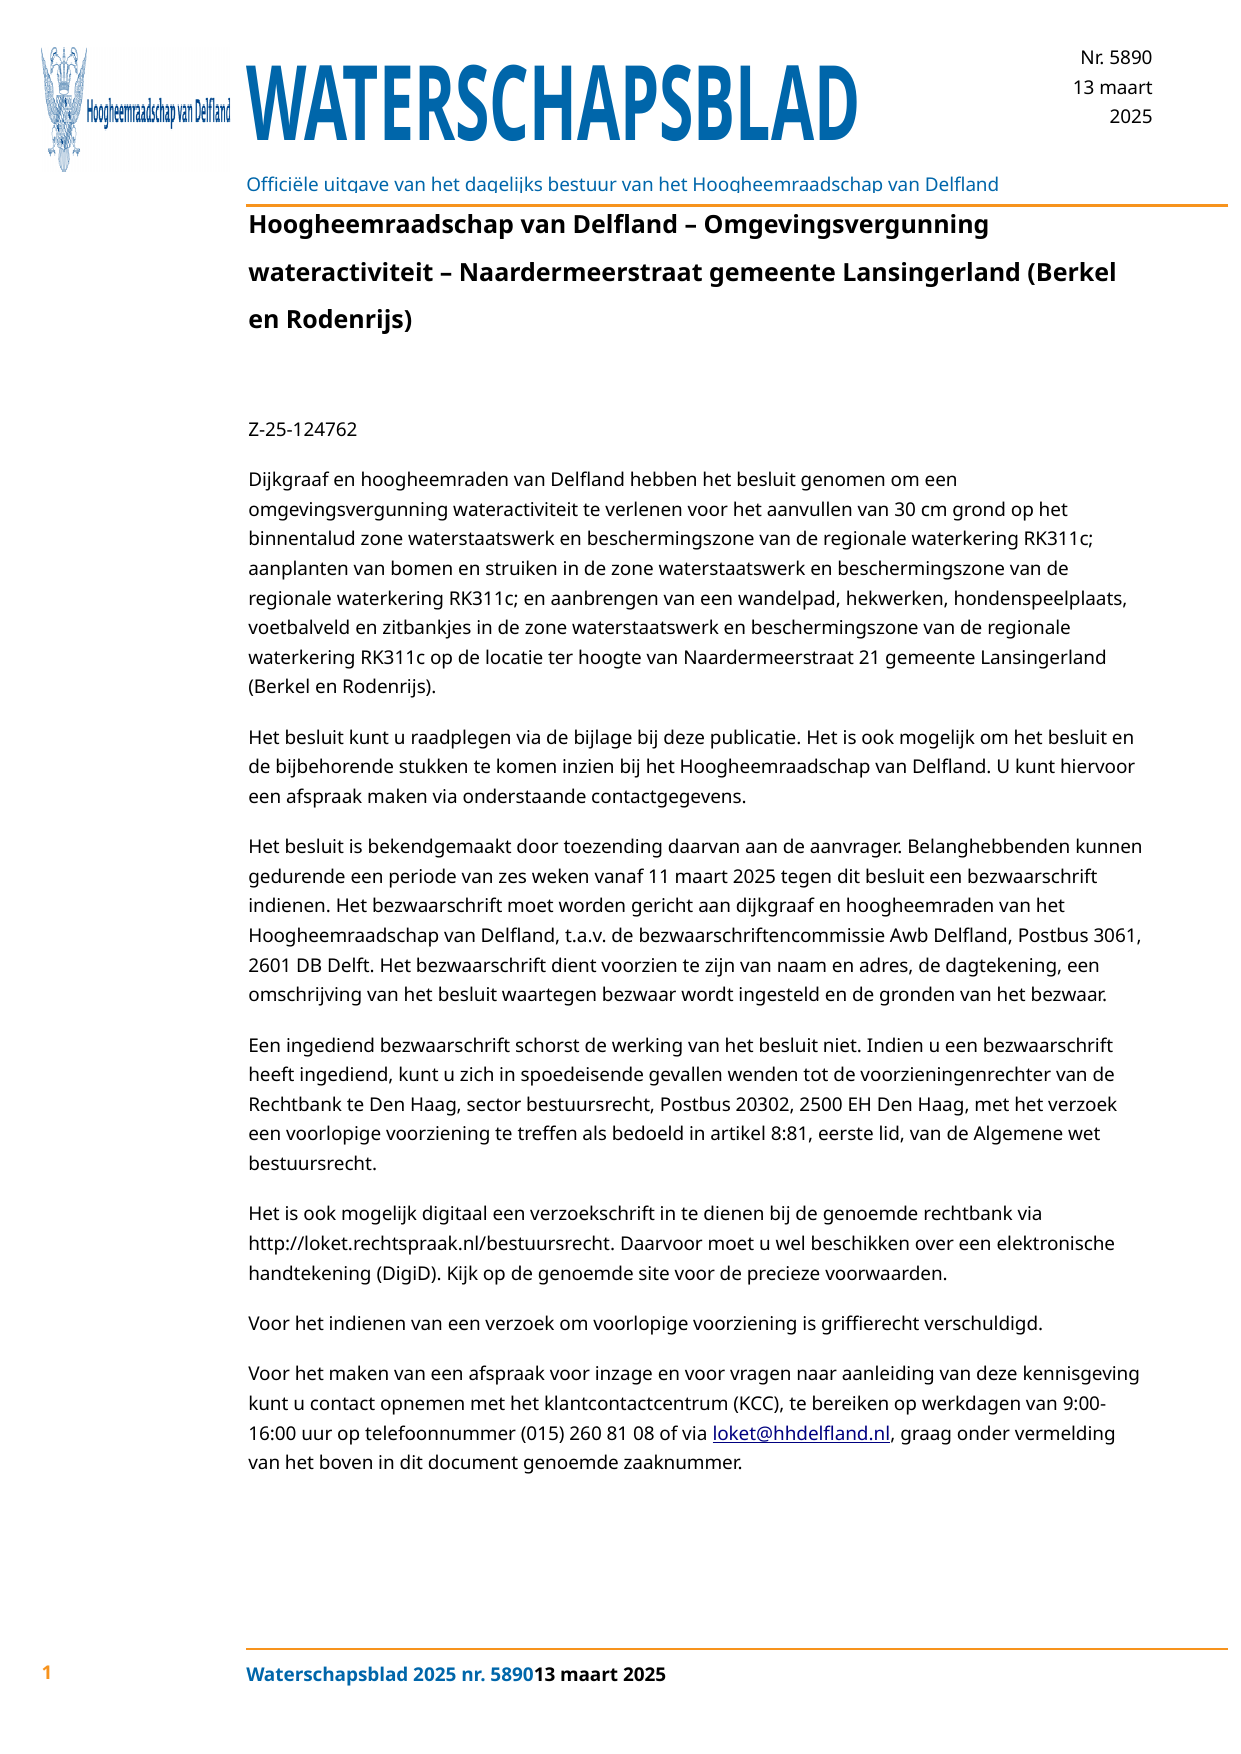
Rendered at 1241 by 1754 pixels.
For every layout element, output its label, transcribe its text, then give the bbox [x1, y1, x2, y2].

text Het is ook mogelijk digitaal een verzoekschrift in te dienen bij de genoemde rechtbank via http://loket.rechtspraak.nl/bestuursrecht. Daarvoor moet u wel beschikken over een elektronische handtekening (DigiD). Kijk op de genoemde site voor de precieze voorwaarden. [248, 1201, 1152, 1285]
text Hoogheemraadschap van Delfland – Omgevingsvergunning wateractiviteit – Naardermeerstraat gemeente Lansingerland (Berkel en Rodenrijs) [248, 207, 1152, 336]
text Het besluit kunt u raadplegen via de bijlage bij deze publicatie. Het is ook mogelijk om het besluit en de bijbehorende stukken te komen inzien bij het Hoogheemraadschap van Delfland. U kunt hiervoor een afspraak maken via onderstaande contactgegevens. [248, 724, 1152, 809]
text Voor het indienen van een verzoek om voorlopige voorziening is griffierecht verschuldigd. [248, 1310, 1152, 1336]
text Dijkgraaf en hoogheemraden van Delfland hebben het besluit genomen om een omgevingsvergunning wateractiviteit te verlenen voor het aanvullen van 30 cm grond op het binnentalud zone waterstaatswerk en beschermingszone van de regionale waterkering RK311c; aanplanten van bomen en struiken in de zone waterstaatswerk en beschermingszone van de regionale waterkering RK311c; en aanbrengen van een wandelpad, hekwerken, hondenspeelplaats, voetbalveld en zitbankjes in de zone waterstaatswerk en beschermingszone van de regionale waterkering RK311c op de locatie ter hoogte van Naardermeerstraat 21 gemeente Lansingerland (Berkel en Rodenrijs). [248, 466, 1152, 699]
picture [41, 47, 231, 172]
text Het besluit is bekendgemaakt door toezending daarvan aan de aanvrager. Belanghebbenden kunnen gedurende een periode van zes weken vanaf 11 maart 2025 tegen dit besluit een bezwaarschrift indienen. Het bezwaarschrift moet worden gericht aan dijkgraaf en hoogheemraden van het Hoogheemraadschap van Delfland, t.a.v. de bezwaarschriftencommissie Awb Delfland, Postbus 3061, 2601 DB Delft. Het bezwaarschrift dient voorzien te zijn van naam en adres, de dagtekening, een omschrijving van het besluit waartegen bezwaar wordt ingesteld en de gronden van het bezwaar. [248, 833, 1152, 1007]
text Voor het maken van een afspraak voor inzage en voor vragen naar aanleiding van deze kennisgeving kunt u contact opnemen met het klantcontactcentrum (KCC), te bereiken op werkdagen van 9:00-16:00 uur op telefoonnummer (015) 260 81 08 of via loket@hhdelfland.nl, graag onder vermelding van het boven in dit document genoemde zaaknummer. [248, 1361, 1152, 1475]
text Een ingediend bezwaarschrift schorst de werking van het besluit niet. Indien u een bezwaarschrift heeft ingediend, kunt u zich in spoedeisende gevallen wenden tot de voorzieningenrechter van de Rechtbank te Den Haag, sector bestuursrecht, Postbus 20302, 2500 EH Den Haag, met het verzoek een voorlopige voorziening te treffen als bedoeld in artikel 8:81, eerste lid, van de Algemene wet bestuursrecht. [248, 1032, 1152, 1176]
text Z-25-124762 [248, 416, 1152, 442]
